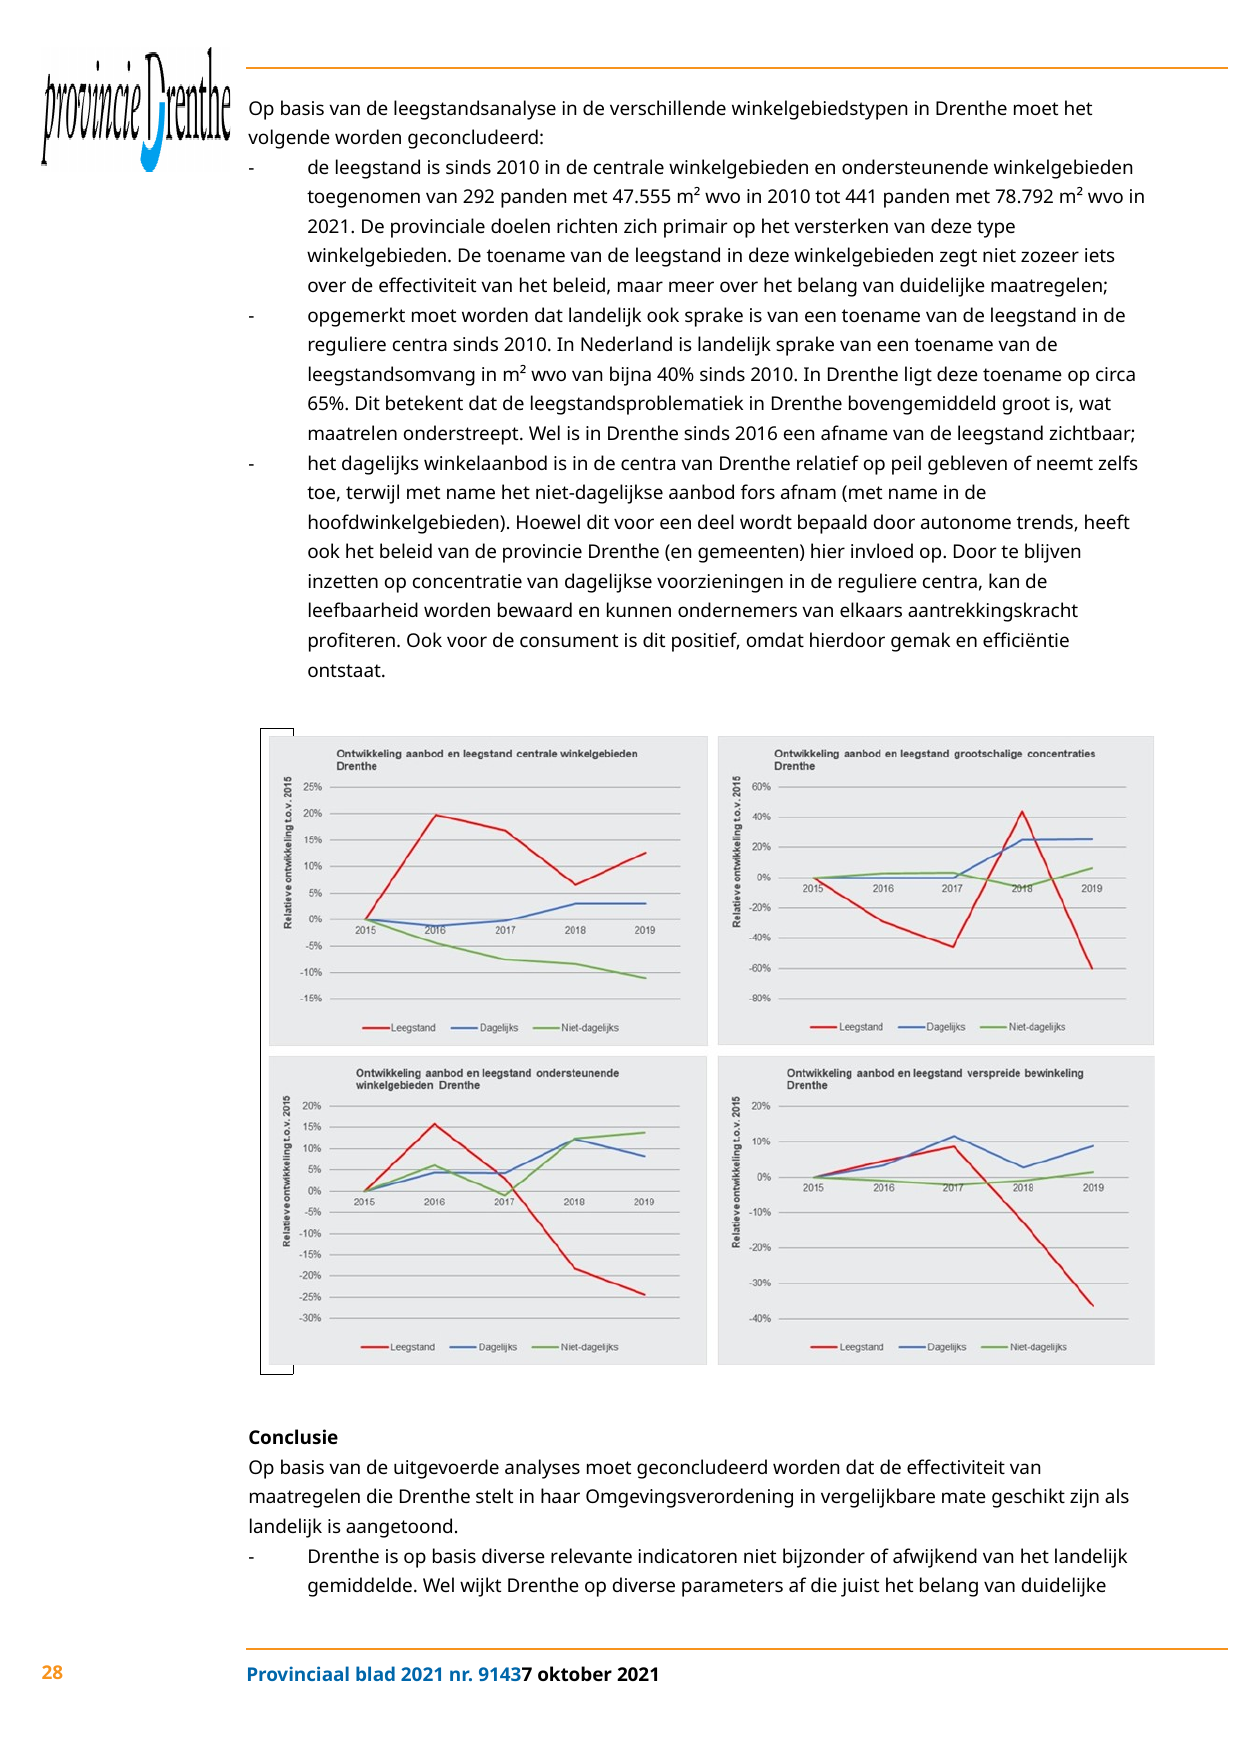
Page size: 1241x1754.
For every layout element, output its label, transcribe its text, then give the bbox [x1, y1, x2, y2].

text Op basis van de uitgevoerde analyses moet geconcludeerd worden dat de effectiviteit van maatregelen die Drenthe stelt in haar Omgevingsverordening in vergelijkbare mate geschikt zijn als landelijk is aangetoond. [248, 1454, 1152, 1539]
list Drenthe is op basis diverse relevante indicatoren niet bijzonder of afwijkend van het landelijk gemiddelde. Wel wijkt Drenthe op diverse parameters af die juist het belang van duidelijke [248, 1543, 1152, 1598]
text Op basis van de leegstandsanalyse in de verschillende winkelgebiedstypen in Drenthe moet het volgende worden geconcludeerd: [248, 95, 1152, 150]
list opgemerkt moet worden dat landelijk ook sprake is van een toename van de leegstand in de reguliere centra sinds 2010. In Nederland is landelijk sprake van een toename van de leegstandsomvang in m² wvo van bijna 40% sinds 2010. In Drenthe ligt deze toename op circa 65%. Dit betekent dat de leegstandsproblematiek in Drenthe bovengemiddeld groot is, wat maatrelen onderstreept. Wel is in Drenthe sinds 2016 een afname van de leegstand zichtbaar; [248, 302, 1152, 446]
picture [268, 736, 1155, 1365]
picture [41, 47, 231, 172]
text Conclusie [248, 1424, 1152, 1450]
list het dagelijks winkelaanbod is in de centra van Drenthe relatief op peil gebleven of neemt zelfs toe, terwijl met name het niet-dagelijkse aanbod fors afnam (met name in de hoofdwinkelgebieden). Hoewel dit voor een deel wordt bepaald door autonome trends, heeft ook het beleid van de provincie Drenthe (en gemeenten) hier invloed op. Door te blijven inzetten op concentratie van dagelijkse voorzieningen in de reguliere centra, kan de leefbaarheid worden bewaard en kunnen ondernemers van elkaars aantrekkingskracht profiteren. Ook voor de consument is dit positief, omdat hierdoor gemak en efficiëntie ontstaat. [248, 450, 1152, 683]
list de leegstand is sinds 2010 in de centrale winkelgebieden en ondersteunende winkelgebieden toegenomen van 292 panden met 47.555 m² wvo in 2010 tot 441 panden met 78.792 m² wvo in 2021. De provinciale doelen richten zich primair op het versterken van deze type winkelgebieden. De toename van de leegstand in deze winkelgebieden zegt niet zozeer iets over de effectiviteit van het beleid, maar meer over het belang van duidelijke maatregelen; [248, 154, 1152, 298]
